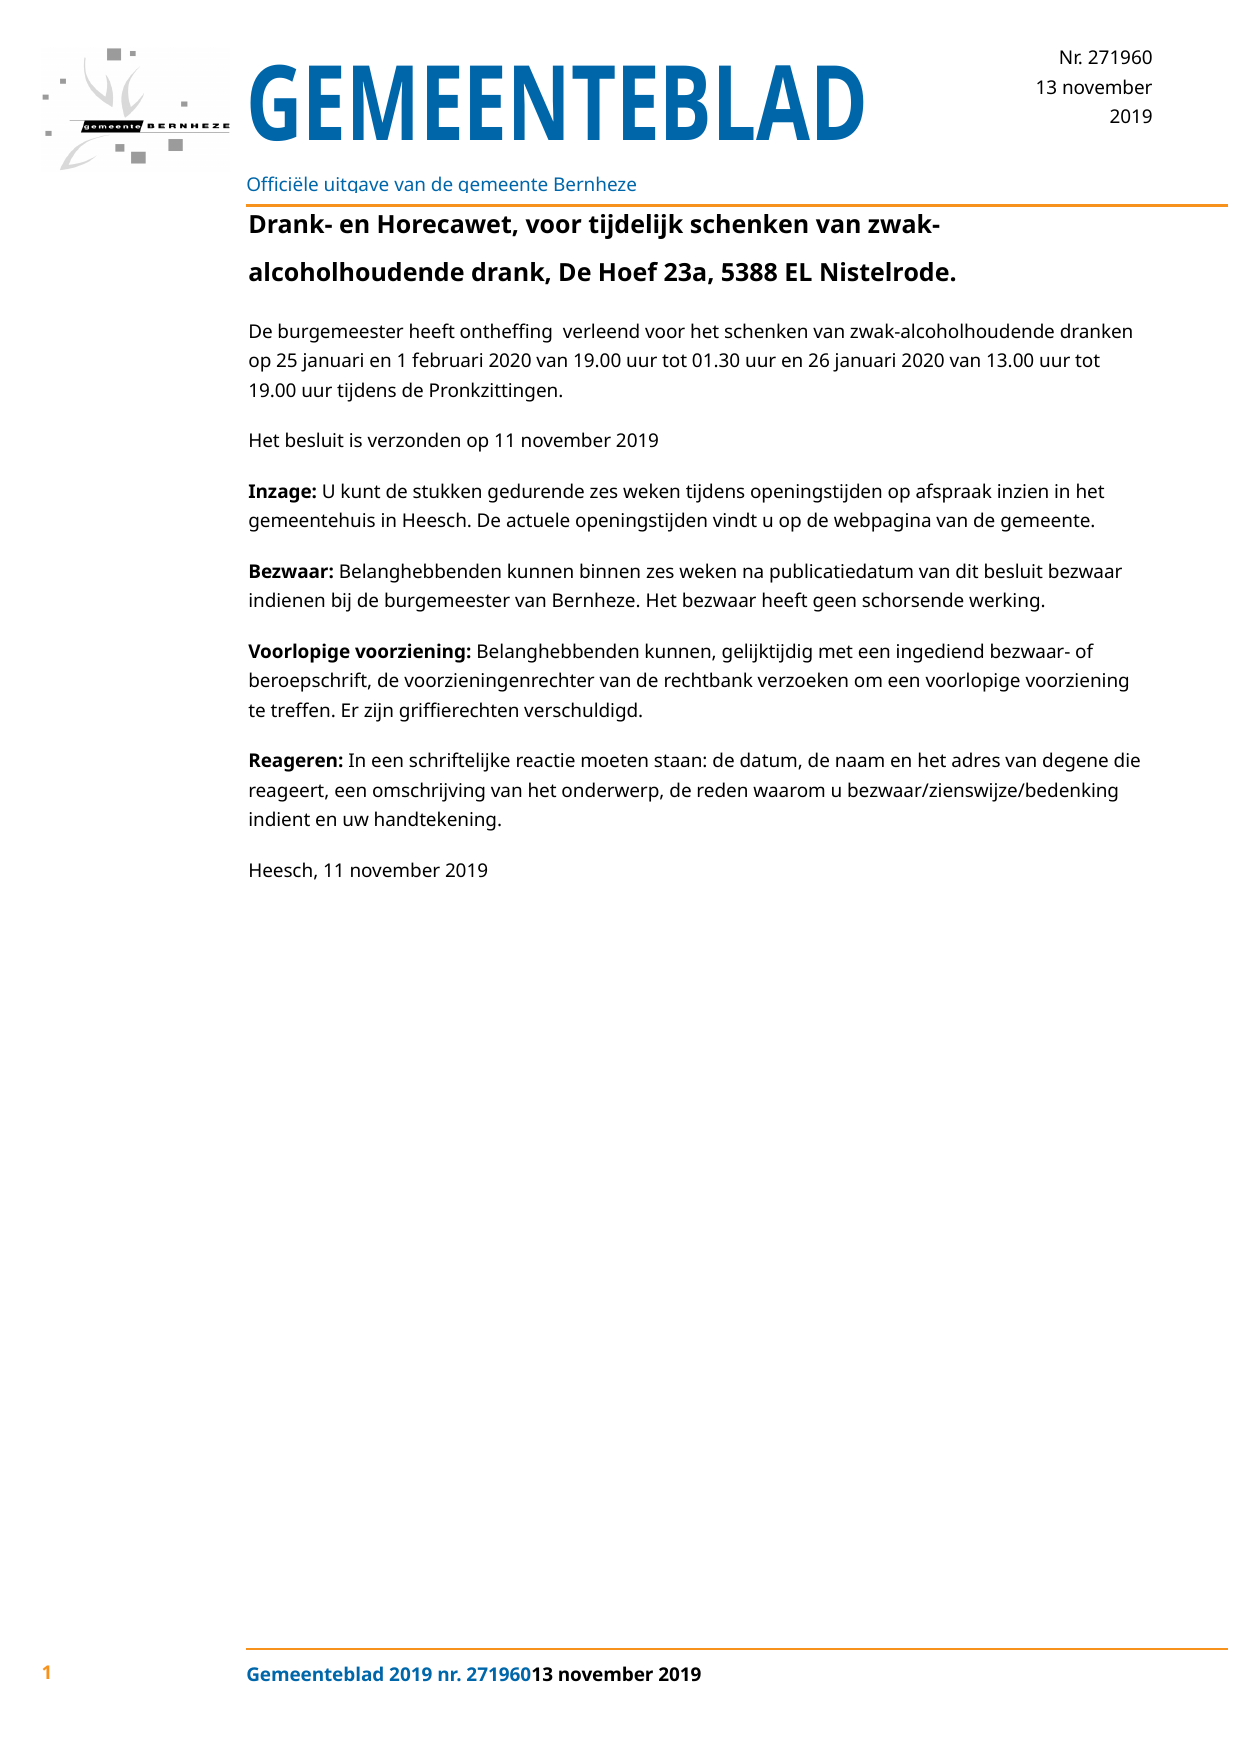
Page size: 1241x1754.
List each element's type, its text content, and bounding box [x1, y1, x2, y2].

text De burgemeester heeft ontheffing verleend voor het schenken van zwak-alcoholhoudende dranken op 25 januari en 1 februari 2020 van 19.00 uur tot 01.30 uur en 26 januari 2020 van 13.00 uur tot 19.00 uur tijdens de Pronkzittingen. [248, 318, 1152, 403]
picture [41, 47, 231, 172]
text Bezwaar: Belanghebbenden kunnen binnen zes weken na publicatiedatum van dit besluit bezwaar indienen bij de burgemeester van Bernheze. Het bezwaar heeft geen schorsende werking. [248, 558, 1152, 613]
text Drank- en Horecawet, voor tijdelijk schenken van zwak-alcoholhoudende drank, De Hoef 23a, 5388 EL Nistelrode. [248, 207, 1152, 288]
text Reageren: In een schriftelijke reactie moeten staan: de datum, de naam en het adres van degene die reageert, een omschrijving van het onderwerp, de reden waarom u bezwaar/zienswijze/bedenking indient en uw handtekening. [248, 747, 1152, 832]
text Inzage: U kunt de stukken gedurende zes weken tijdens openingstijden op afspraak inzien in het gemeentehuis in Heesch. De actuele openingstijden vindt u op de webpagina van de gemeente. [248, 478, 1152, 533]
text Heesch, 11 november 2019 [248, 857, 1152, 883]
text Voorlopige voorziening: Belanghebbenden kunnen, gelijktijdig met een ingediend bezwaar- of beroepschrift, de voorzieningenrechter van de rechtbank verzoeken om een voorlopige voorziening te treffen. Er zijn griffierechten verschuldigd. [248, 638, 1152, 723]
text Het besluit is verzonden op 11 november 2019 [248, 427, 1152, 453]
